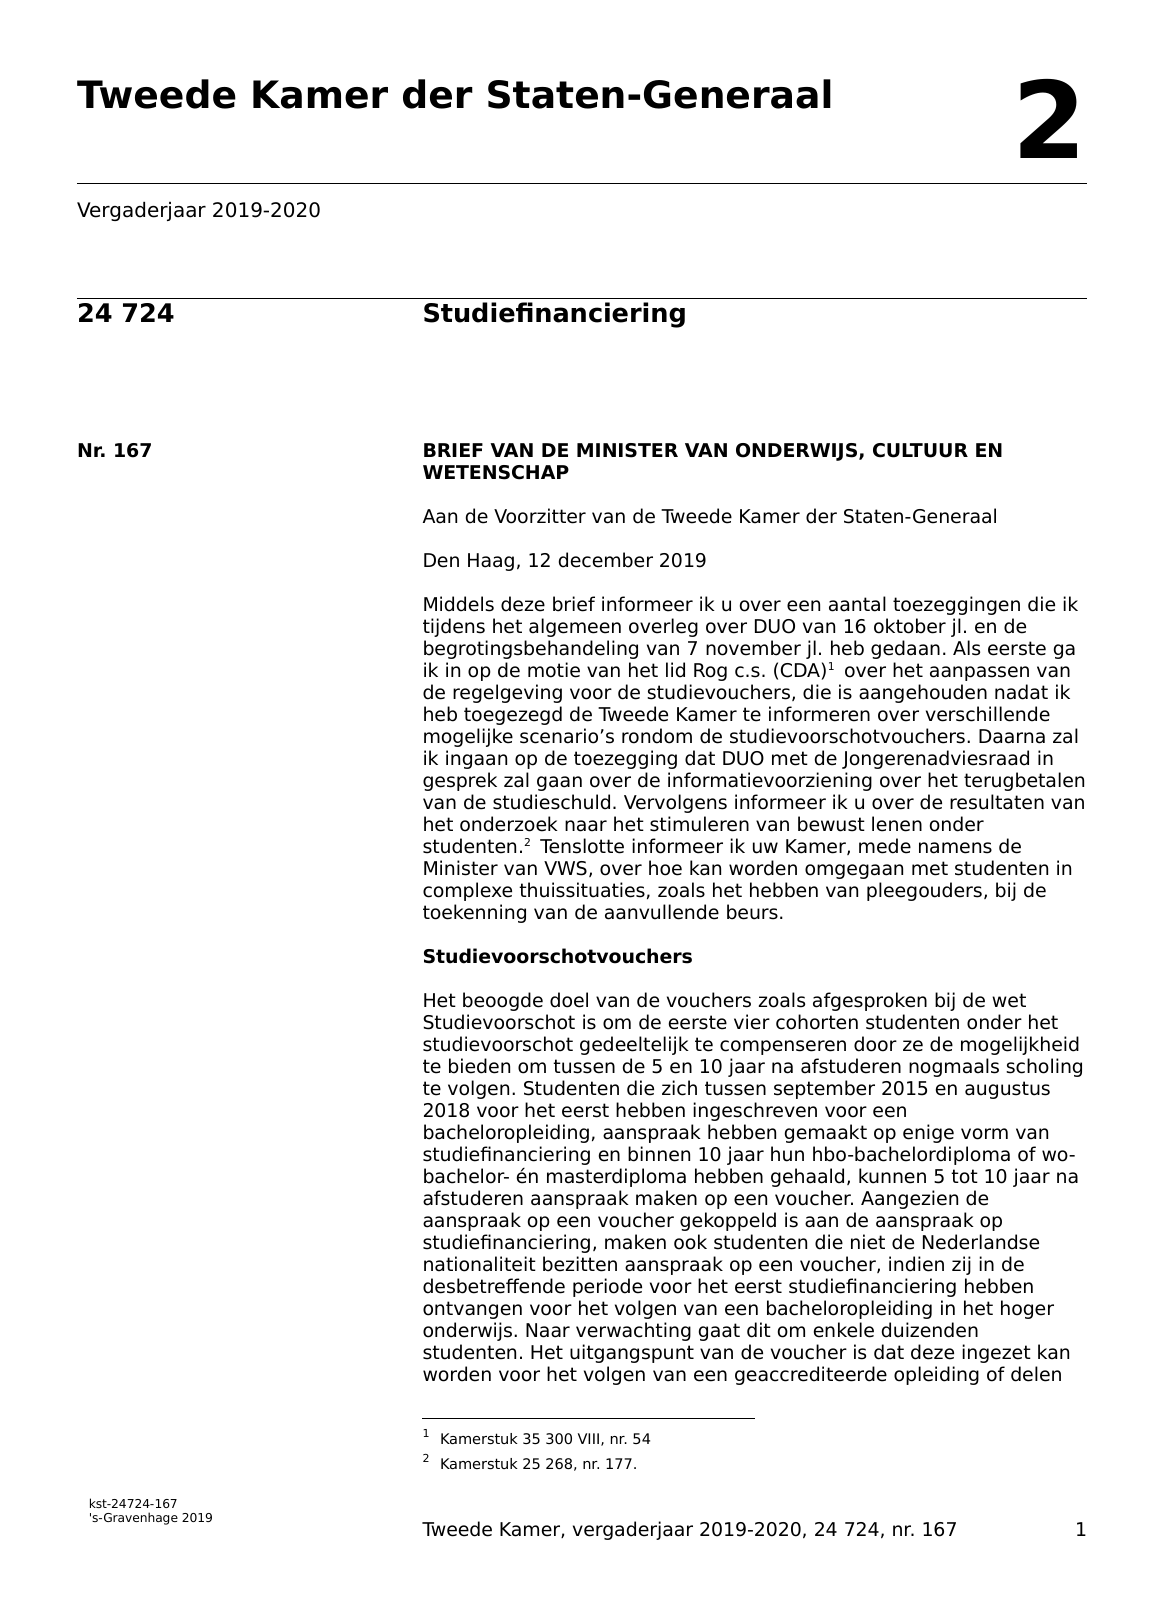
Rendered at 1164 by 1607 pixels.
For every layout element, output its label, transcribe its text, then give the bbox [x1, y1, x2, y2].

table_header 2 [886, 59, 1087, 183]
text Kamerstuk 25 268, nr. 177. [422, 1452, 1087, 1474]
text 's-Gravenhage 2019 [88, 1511, 323, 1525]
text Middels deze brief informeer ik u over een aantal toezeggingen die ik tijdens het algemeen overleg over DUO van 16 oktober jl. en de begrotingsbehandeling van 7 november jl. heb gedaan. Als eerste ga ik in op de motie van het lid Rog c.s. (CDA) over het aanpassen van de regelgeving voor de studievouchers, die is aangehouden nadat ik heb toegezegd de Tweede Kamer te informeren over verschillende mogelijke scenario’s rondom de studievoorschotvouchers. Daarna zal ik ingaan op de toezegging dat DUO met de Jongerenadviesraad in gesprek zal gaan over de informatievoorziening over het terugbetalen van de studieschuld. Vervolgens informeer ik u over de resultaten van het onderzoek naar het stimuleren van bewust lenen onder studenten. Tenslotte informeer ik uw Kamer, mede namens de Minister van VWS, over hoe kan worden omgegaan met studenten in complexe thuissituaties, zoals het hebben van pleegouders, bij de toekenning van de aanvullende beurs. [422, 594, 1087, 924]
table_cell Vergaderjaar 2019-2020 [77, 184, 1087, 298]
text Aan de Voorzitter van de Tweede Kamer der Staten-Generaal [422, 506, 1087, 528]
subtitle 24 724 Studiefinanciering [77, 299, 1087, 329]
text kst-24724-167 [88, 1497, 323, 1511]
text Kamerstuk 35 300 VIII, nr. 54 [422, 1427, 1087, 1449]
subtitle Nr. 167 BRIEF VAN DE MINISTER VAN ONDERWIJS, CULTUUR EN WETENSCHAP [77, 440, 1087, 484]
table_header Tweede Kamer der Staten-Generaal [77, 59, 886, 183]
text Het beoogde doel van de vouchers zoals afgesproken bij de wet Studievoorschot is om de eerste vier cohorten studenten onder het studievoorschot gedeeltelijk te compenseren door ze de mogelijkheid te bieden om tussen de 5 en 10 jaar na afstuderen nogmaals scholing te volgen. Studenten die zich tussen september 2015 en augustus 2018 voor het eerst hebben ingeschreven voor een bacheloropleiding, aanspraak hebben gemaakt op enige vorm van studiefinanciering en binnen 10 jaar hun hbo-bachelordiploma of wo-bachelor- én masterdiploma hebben gehaald, kunnen 5 tot 10 jaar na afstuderen aanspraak maken op een voucher. Aangezien de aanspraak op een voucher gekoppeld is aan de aanspraak op studiefinanciering, maken ook studenten die niet de Nederlandse nationaliteit bezitten aanspraak op een voucher, indien zij in de desbetreffende periode voor het eerst studiefinanciering hebben ontvangen voor het volgen van een bacheloropleiding in het hoger onderwijs. Naar verwachting gaat dit om enkele duizenden studenten. Het uitgangspunt van de voucher is dat deze ingezet kan worden voor het volgen van een geaccrediteerde opleiding of delen [422, 990, 1087, 1386]
text Den Haag, 12 december 2019 [422, 550, 1087, 572]
subtitle Studievoorschotvouchers [422, 946, 1087, 968]
